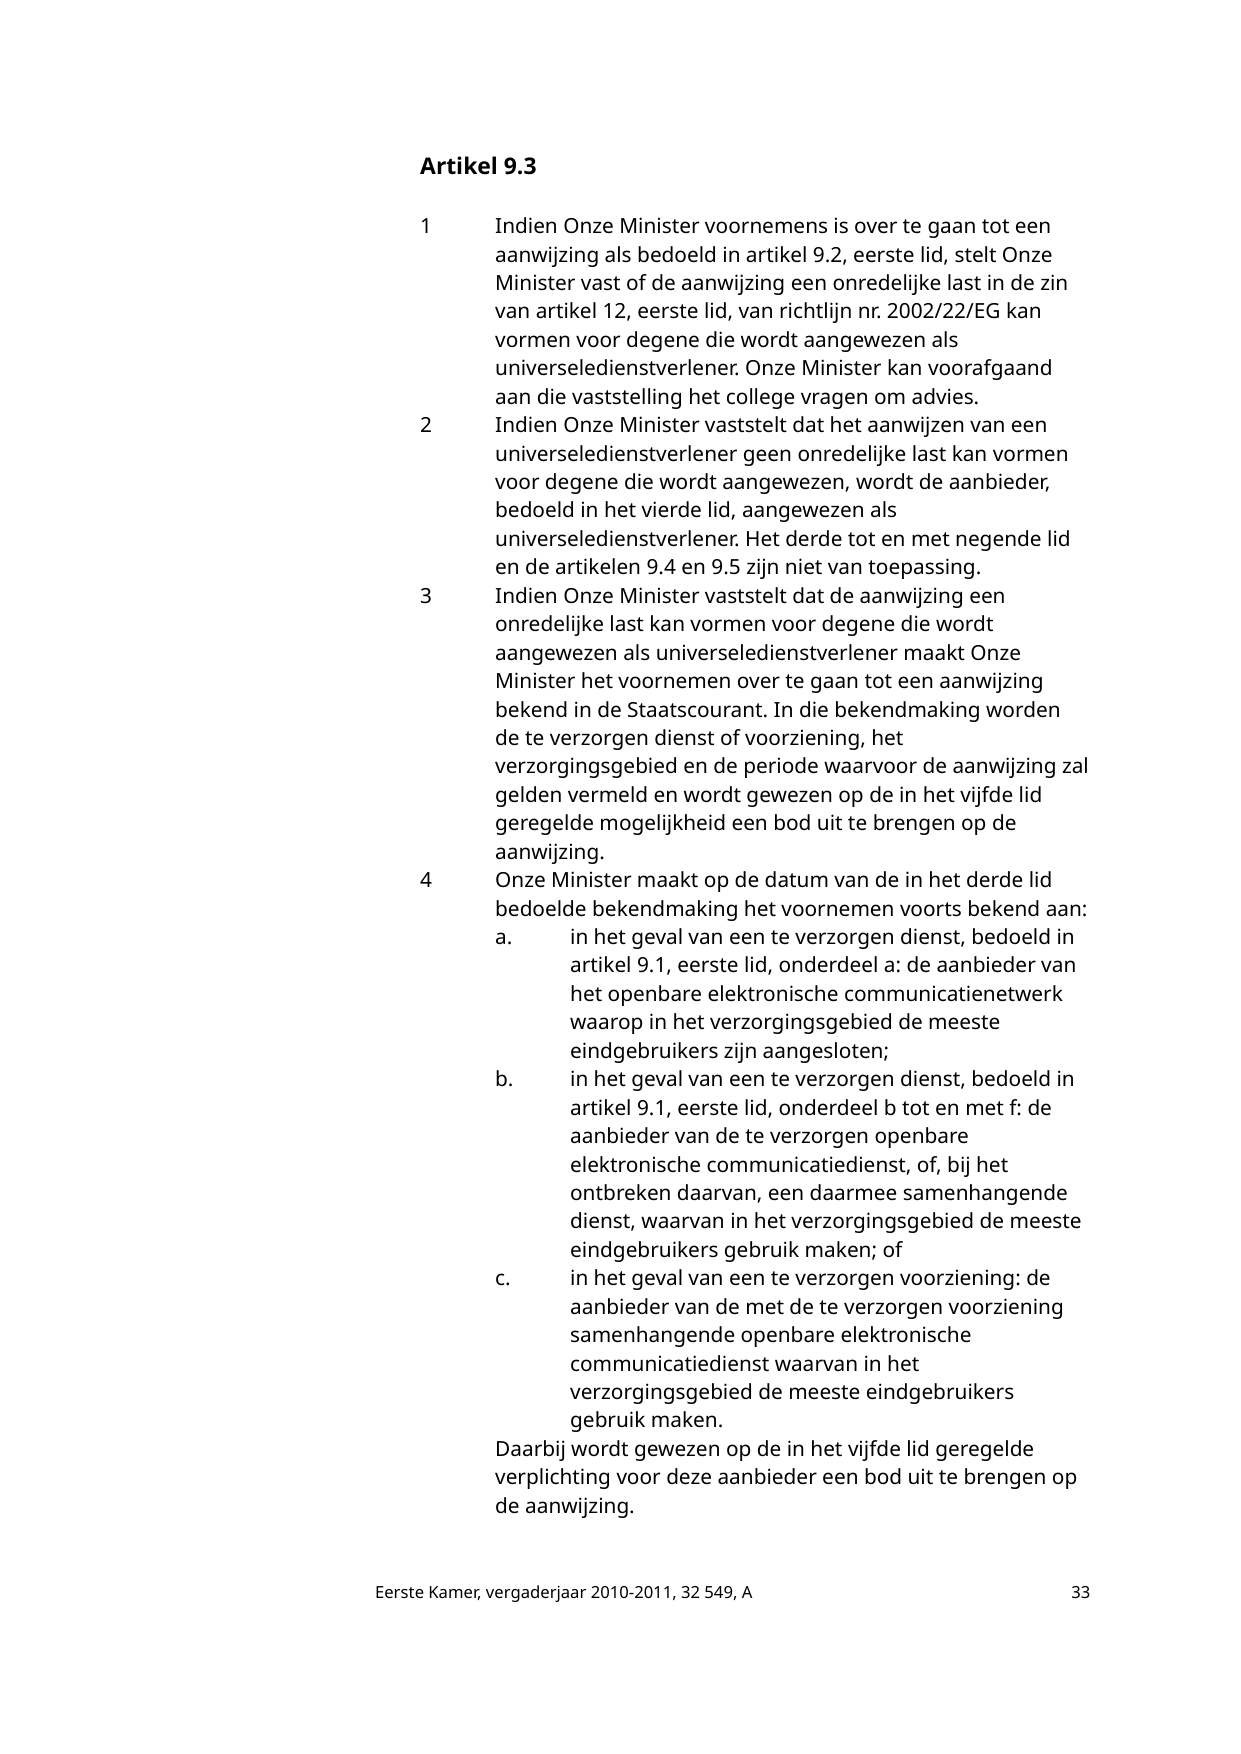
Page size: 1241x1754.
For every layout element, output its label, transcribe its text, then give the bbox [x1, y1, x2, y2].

list in het geval van een te verzorgen dienst, bedoeld in artikel 9.1, eerste lid, onderdeel b tot en met f: de aanbieder van de te verzorgen openbare elektronische communicatiedienst, of, bij het ontbreken daarvan, een daarmee samenhangende dienst, waarvan in het verzorgingsgebied de meeste eindgebruikers gebruik maken; of [495, 1064, 1090, 1263]
list Onze Minister maakt op de datum van de in het derde lid bedoelde bekendmaking het voornemen voorts bekend aan: [420, 865, 1090, 922]
list Daarbij wordt gewezen op de in het vijfde lid geregelde verplichting voor deze aanbieder een bod uit te brengen op de aanwijzing. [420, 1434, 1090, 1519]
list Indien Onze Minister vaststelt dat het aanwijzen van een universeledienstverlener geen onredelijke last kan vormen voor degene die wordt aangewezen, wordt de aanbieder, bedoeld in het vierde lid, aangewezen als universeledienstverlener. Het derde tot en met negende lid en de artikelen 9.4 en 9.5 zijn niet van toepassing. [420, 410, 1090, 581]
list in het geval van een te verzorgen dienst, bedoeld in artikel 9.1, eerste lid, onderdeel a: de aanbieder van het openbare elektronische communicatienetwerk waarop in het verzorgingsgebied de meeste eindgebruikers zijn aangesloten; [495, 922, 1090, 1064]
subtitle Artikel 9.3 [420, 150, 1090, 181]
list Indien Onze Minister vaststelt dat de aanwijzing een onredelijke last kan vormen voor degene die wordt aangewezen als universeledienstverlener maakt Onze Minister het voornemen over te gaan tot een aanwijzing bekend in de Staatscourant. In die bekendmaking worden de te verzorgen dienst of voorziening, het verzorgingsgebied en de periode waarvoor de aanwijzing zal gelden vermeld en wordt gewezen op de in het vijfde lid geregelde mogelijkheid een bod uit te brengen op de aanwijzing. [420, 581, 1090, 865]
list in het geval van een te verzorgen voorziening: de aanbieder van de met de te verzorgen voorziening samenhangende openbare elektronische communicatiedienst waarvan in het verzorgingsgebied de meeste eindgebruikers gebruik maken. [495, 1263, 1090, 1434]
list Indien Onze Minister voornemens is over te gaan tot een aanwijzing als bedoeld in artikel 9.2, eerste lid, stelt Onze Minister vast of de aanwijzing een onredelijke last in de zin van artikel 12, eerste lid, van richtlijn nr. 2002/22/EG kan vormen voor degene die wordt aangewezen als universeledienstverlener. Onze Minister kan voorafgaand aan die vaststelling het college vragen om advies. [420, 211, 1090, 410]
